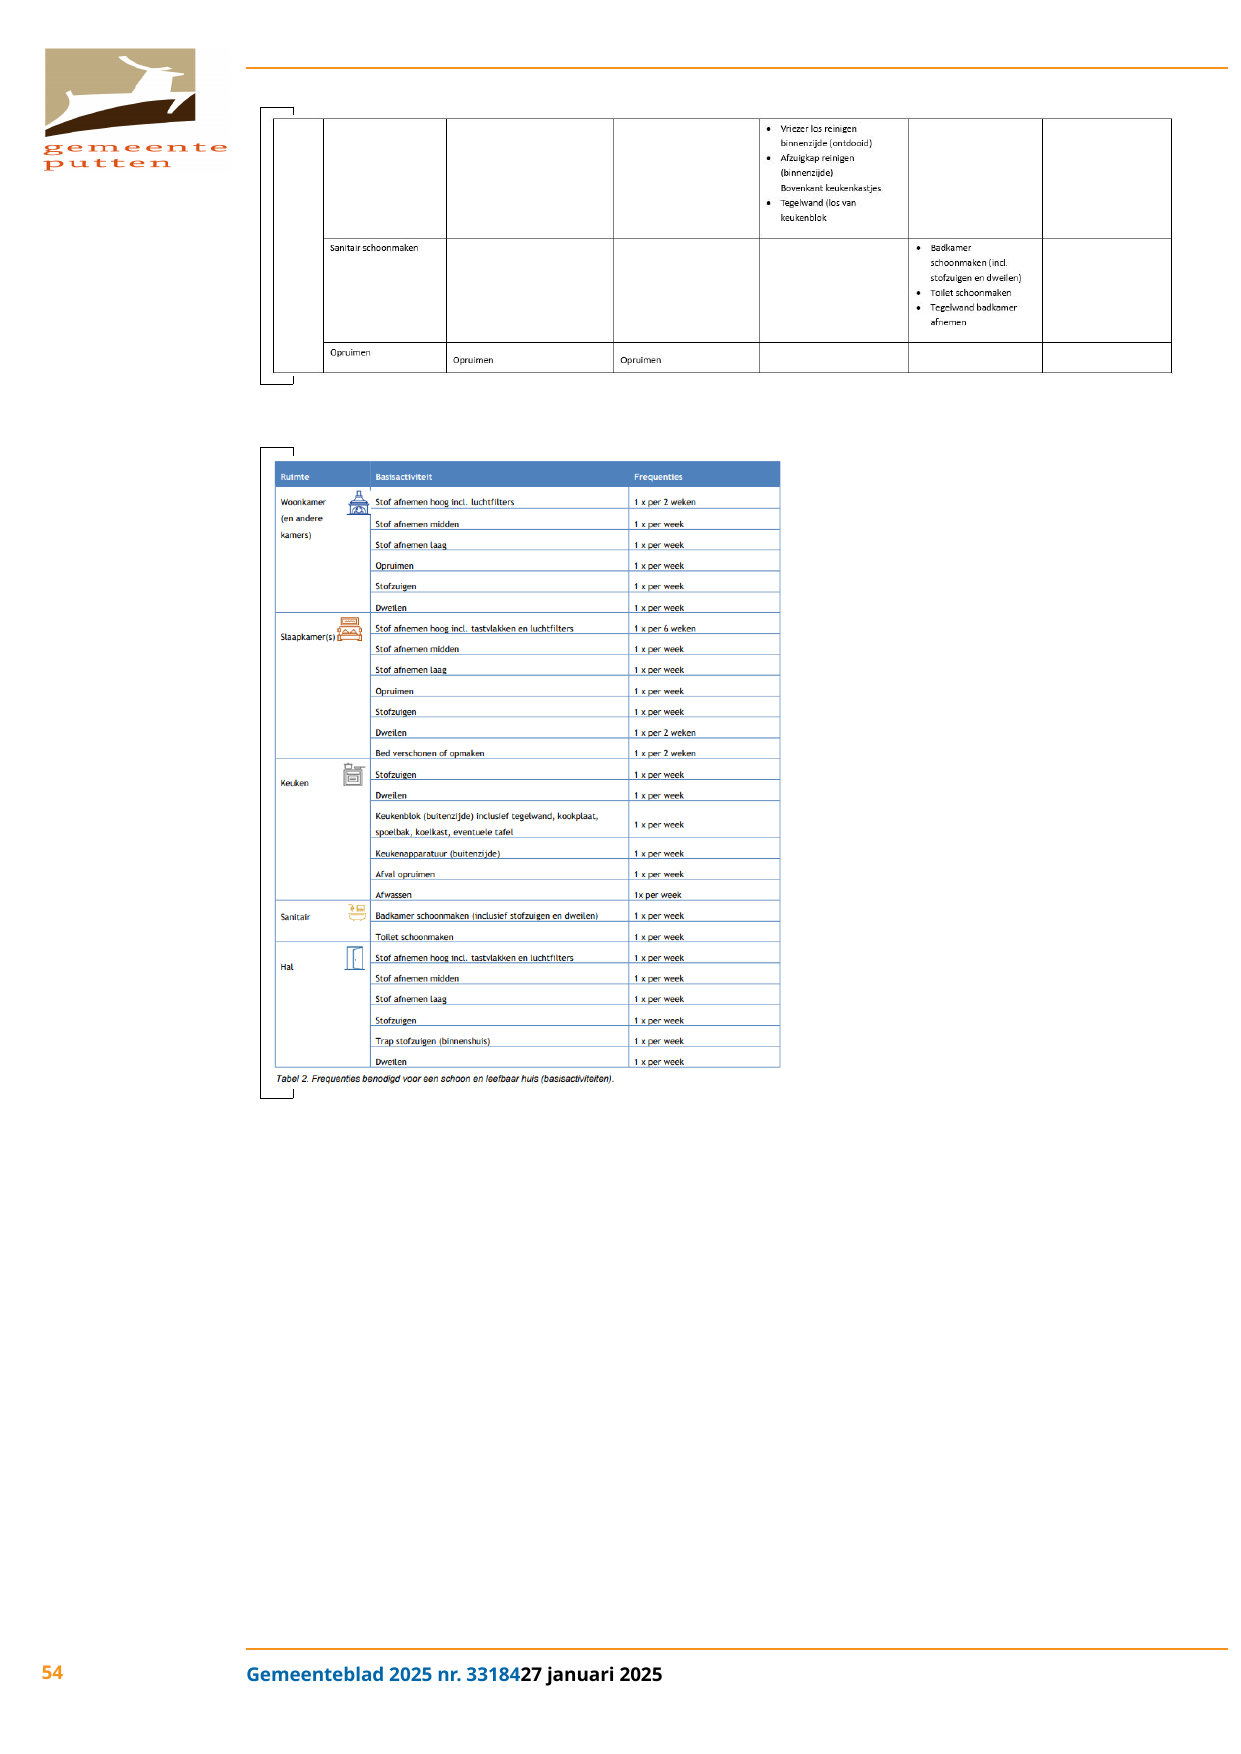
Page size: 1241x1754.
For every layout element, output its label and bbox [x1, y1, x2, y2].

picture [41, 47, 231, 172]
picture [268, 115, 1173, 376]
picture [268, 456, 1173, 1089]
